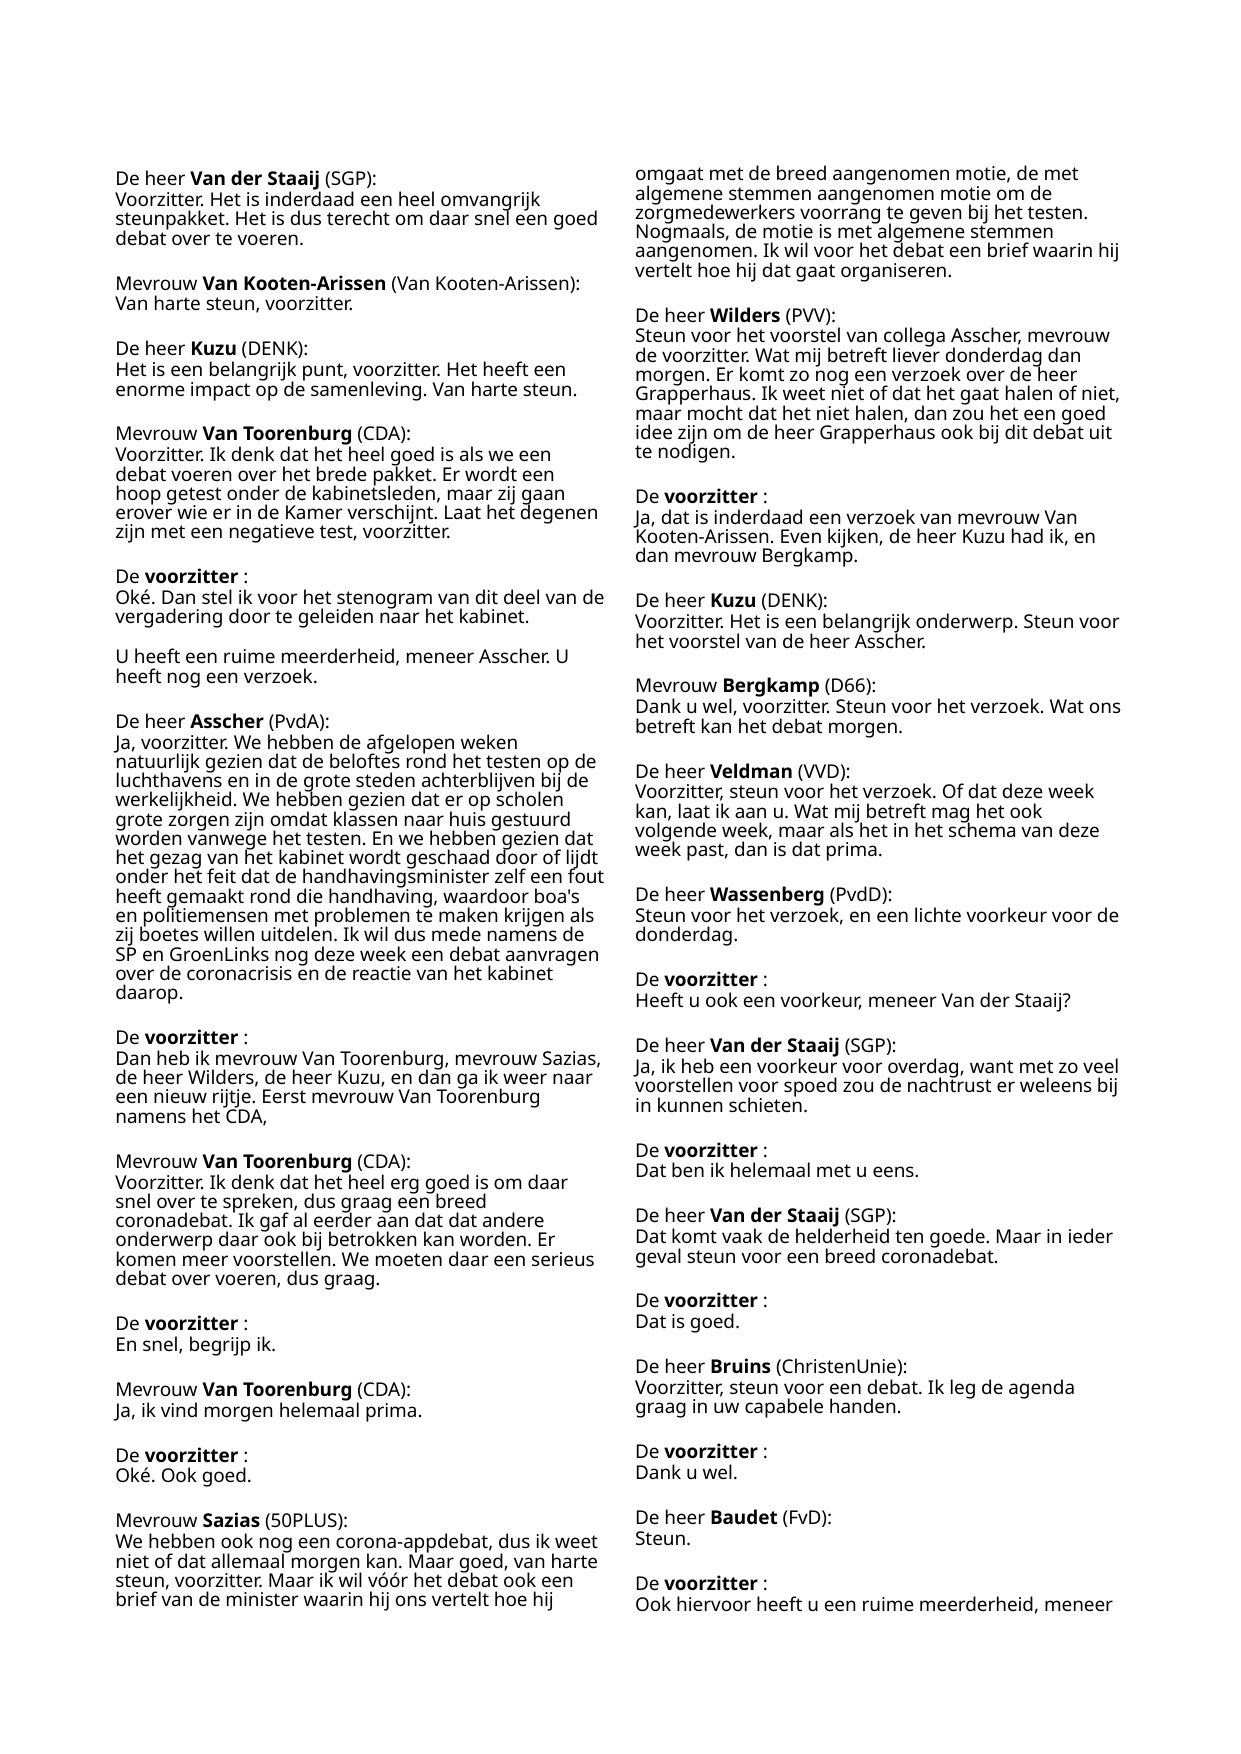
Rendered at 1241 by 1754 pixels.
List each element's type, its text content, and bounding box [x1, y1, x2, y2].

text Mevrouw Van Kooten-Arissen (Van Kooten-Arissen): [115, 270, 605, 295]
text De voorzitter : [115, 563, 605, 589]
text Dank u wel, voorzitter. Steun voor het verzoek. Wat ons betreft kan het debat morgen. [635, 698, 1125, 737]
text Voorzitter, steun voor een debat. Ik leg de agenda graag in uw capabele handen. [635, 1379, 1125, 1418]
text De heer Van der Staaij (SGP): [115, 165, 605, 191]
text De voorzitter : [115, 1024, 605, 1050]
text Ja, dat is inderdaad een verzoek van mevrouw Van Kooten-Arissen. Even kijken, de heer Kuzu had ik, en dan mevrouw Bergkamp. [635, 509, 1125, 567]
text De voorzitter : [635, 483, 1125, 509]
text Voorzitter. Het is een belangrijk onderwerp. Steun voor het voorstel van de heer Asscher. [635, 613, 1125, 652]
text De voorzitter : [635, 967, 1125, 992]
text Dan heb ik mevrouw Van Toorenburg, mevrouw Sazias, de heer Wilders, de heer Kuzu, en dan ga ik weer naar een nieuw rijtje. Eerst mevrouw Van Toorenburg namens het CDA, [115, 1050, 605, 1127]
text De heer Wilders (PVV): [635, 302, 1125, 327]
text Heeft u ook een voorkeur, meneer Van der Staaij? [635, 992, 1125, 1012]
text Oké. Ook goed. [115, 1467, 605, 1487]
text De voorzitter : [635, 1570, 1125, 1596]
text We hebben ook nog een corona-appdebat, dus ik weet niet of dat allemaal morgen kan. Maar goed, van harte steun, voorzitter. Maar ik wil vóór het debat ook een brief van de minister waarin hij ons vertelt hoe hij [115, 1533, 605, 1610]
text Ja, ik vind morgen helemaal prima. [115, 1402, 605, 1421]
text Voorzitter. Ik denk dat het heel erg goed is om daar snel over te spreken, dus graag een breed coronadebat. Ik gaf al eerder aan dat dat andere onderwerp daar ook bij betrokken kan worden. Er komen meer voorstellen. We moeten daar een serieus debat over voeren, dus graag. [115, 1174, 605, 1289]
text Voorzitter, steun voor het verzoek. Of dat deze week kan, laat ik aan u. Wat mij betreft mag het ook volgende week, maar als het in het schema van deze week past, dan is dat prima. [635, 783, 1125, 861]
text Voorzitter. Ik denk dat het heel goed is als we een debat voeren over het brede pakket. Er wordt een hoop getest onder de kabinetsleden, maar zij gaan erover wie er in de Kamer verschijnt. Laat het degenen zijn met een negatieve test, voorzitter. [115, 446, 605, 543]
text Van harte steun, voorzitter. [115, 295, 605, 315]
text Ja, ik heb een voorkeur voor overdag, want met zo veel voorstellen voor spoed zou de nachtrust er weleens bij in kunnen schieten. [635, 1058, 1125, 1116]
text De voorzitter : [635, 1137, 1125, 1162]
text Steun voor het verzoek, en een lichte voorkeur voor de donderdag. [635, 907, 1125, 946]
text U heeft een ruime meerderheid, meneer Asscher. U heeft nog een verzoek. [115, 648, 605, 687]
text De heer Kuzu (DENK): [635, 588, 1125, 613]
text omgaat met de breed aangenomen motie, de met algemene stemmen aangenomen motie om de zorgmedewerkers voorrang te geven bij het testen. Nogmaals, de motie is met algemene stemmen aangenomen. Ik wil voor het debat een brief waarin hij vertelt hoe hij dat gaat organiseren. [635, 165, 1125, 281]
text De heer Baudet (FvD): [635, 1504, 1125, 1530]
text De heer Asscher (PvdA): [115, 708, 605, 734]
text Ja, voorzitter. We hebben de afgelopen weken natuurlijk gezien dat de beloftes rond het testen op de luchthavens en in de grote steden achterblijven bij de werkelijkheid. We hebben gezien dat er op scholen grote zorgen zijn omdat klassen naar huis gestuurd worden vanwege het testen. En we hebben gezien dat het gezag van het kabinet wordt geschaad door of lijdt onder het feit dat de handhavingsminister zelf een fout heeft gemaakt rond die handhaving, waardoor boa's en politiemensen met problemen te maken krijgen als zij boetes willen uitdelen. Ik wil dus mede namens de SP en GroenLinks nog deze week een debat aanvragen over de coronacrisis en de reactie van het kabinet daarop. [115, 734, 605, 1003]
text De heer Veldman (VVD): [635, 758, 1125, 783]
text Dat ben ik helemaal met u eens. [635, 1162, 1125, 1182]
text Voorzitter. Het is inderdaad een heel omvangrijk steunpakket. Het is dus terecht om daar snel een goed debat over te voeren. [115, 191, 605, 249]
text Mevrouw Van Toorenburg (CDA): [115, 1148, 605, 1174]
text Dat is goed. [635, 1313, 1125, 1333]
text Steun voor het voorstel van collega Asscher, mevrouw de voorzitter. Wat mij betreft liever donderdag dan morgen. Er komt zo nog een verzoek over de heer Grapperhaus. Ik weet niet of dat het gaat halen of niet, maar mocht dat het niet halen, dan zou het een goed idee zijn om de heer Grapperhaus ook bij dit debat uit te nodigen. [635, 327, 1125, 462]
text Mevrouw Sazias (50PLUS): [115, 1508, 605, 1533]
text Het is een belangrijk punt, voorzitter. Het heeft een enorme impact op de samenleving. Van harte steun. [115, 361, 605, 400]
text De voorzitter : [635, 1288, 1125, 1313]
text Steun. [635, 1530, 1125, 1549]
text Dank u wel. [635, 1464, 1125, 1484]
text De heer Van der Staaij (SGP): [635, 1203, 1125, 1228]
text De voorzitter : [115, 1310, 605, 1336]
text Mevrouw Bergkamp (D66): [635, 673, 1125, 698]
text De heer Kuzu (DENK): [115, 336, 605, 361]
text De voorzitter : [115, 1442, 605, 1467]
text De voorzitter : [635, 1439, 1125, 1464]
text En snel, begrijp ik. [115, 1336, 605, 1355]
text Dat komt vaak de helderheid ten goede. Maar in ieder geval steun voor een breed coronadebat. [635, 1228, 1125, 1267]
text De heer Wassenberg (PvdD): [635, 881, 1125, 907]
text Oké. Dan stel ik voor het stenogram van dit deel van de vergadering door te geleiden naar het kabinet. [115, 589, 605, 628]
text Mevrouw Van Toorenburg (CDA): [115, 421, 605, 446]
text Ook hiervoor heeft u een ruime meerderheid, meneer [635, 1596, 1125, 1615]
text Mevrouw Van Toorenburg (CDA): [115, 1376, 605, 1402]
text De heer Bruins (ChristenUnie): [635, 1353, 1125, 1379]
text De heer Van der Staaij (SGP): [635, 1032, 1125, 1058]
